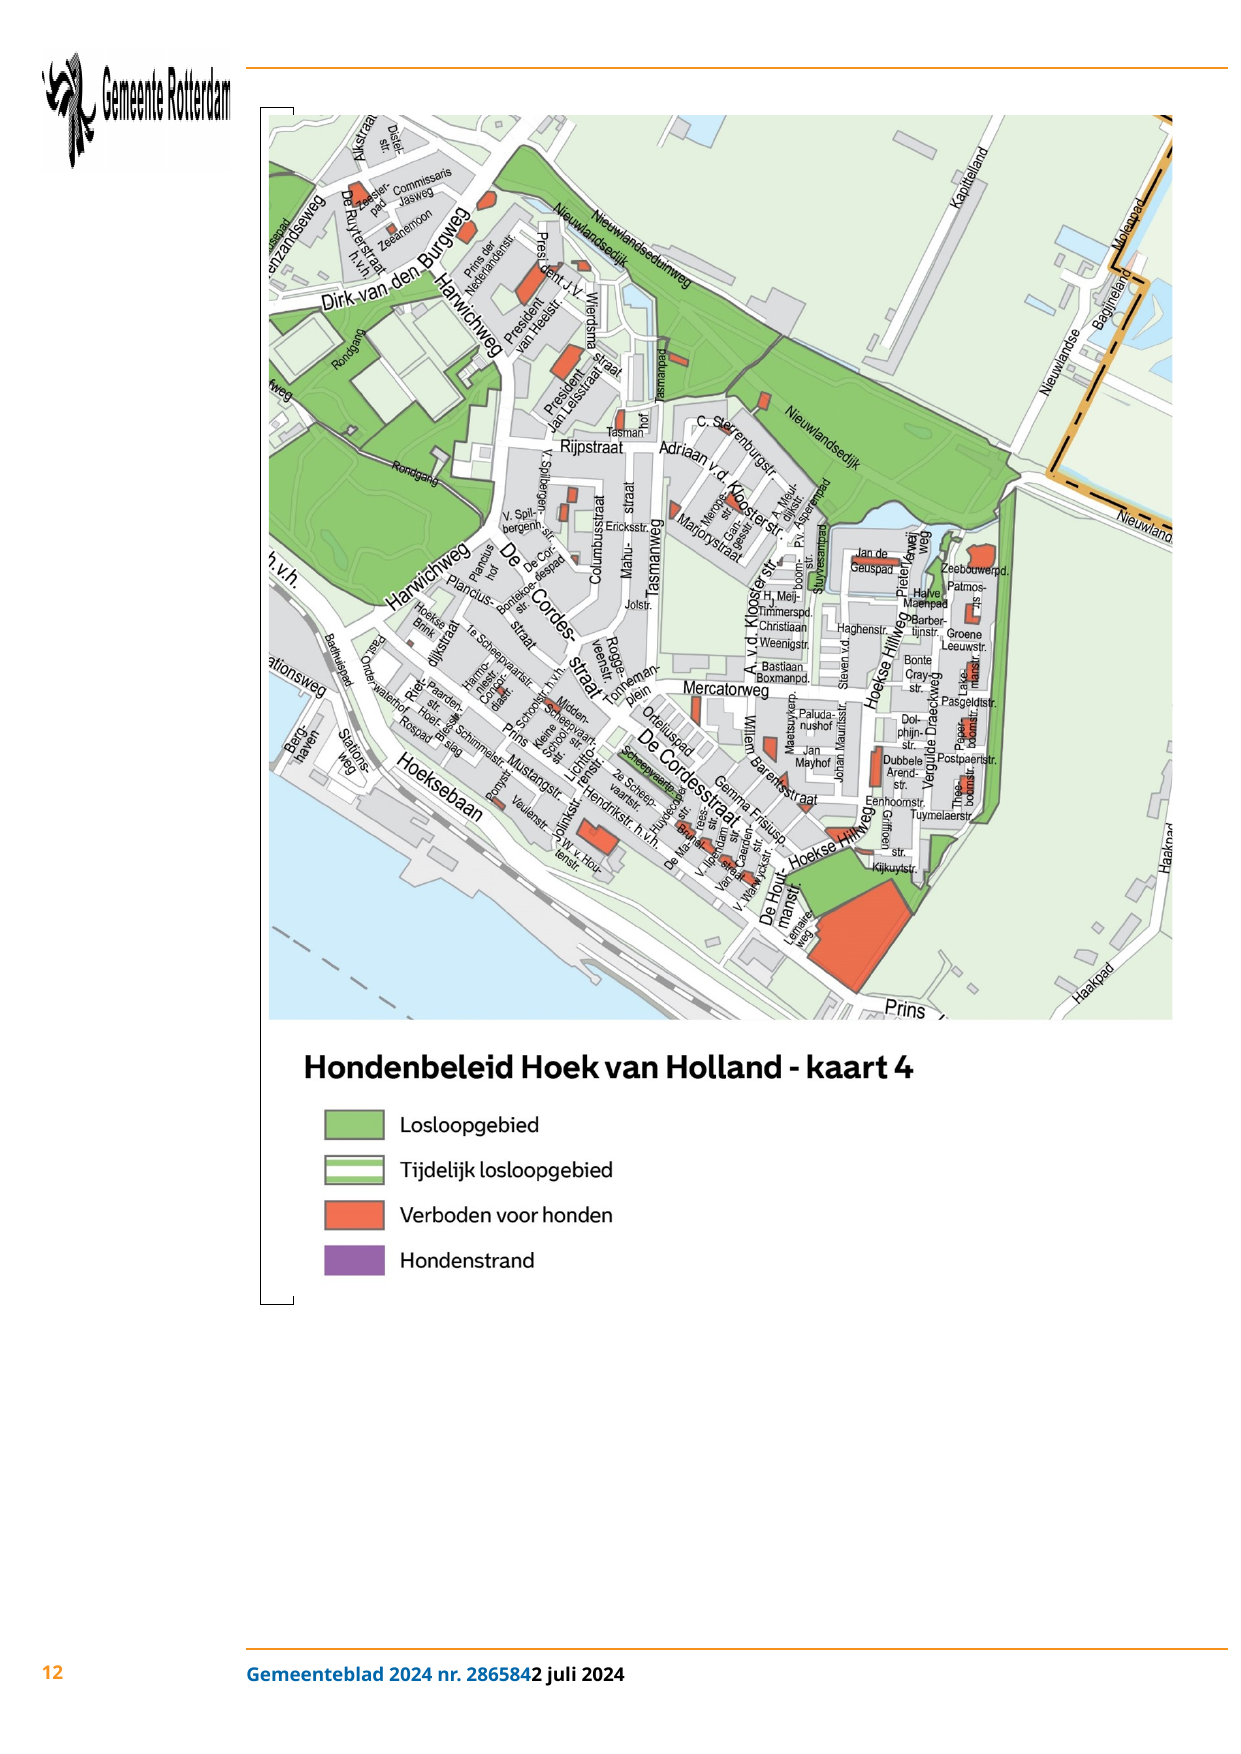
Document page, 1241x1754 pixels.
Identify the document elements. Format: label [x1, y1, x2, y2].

picture [268, 115, 1173, 1296]
picture [41, 47, 231, 172]
